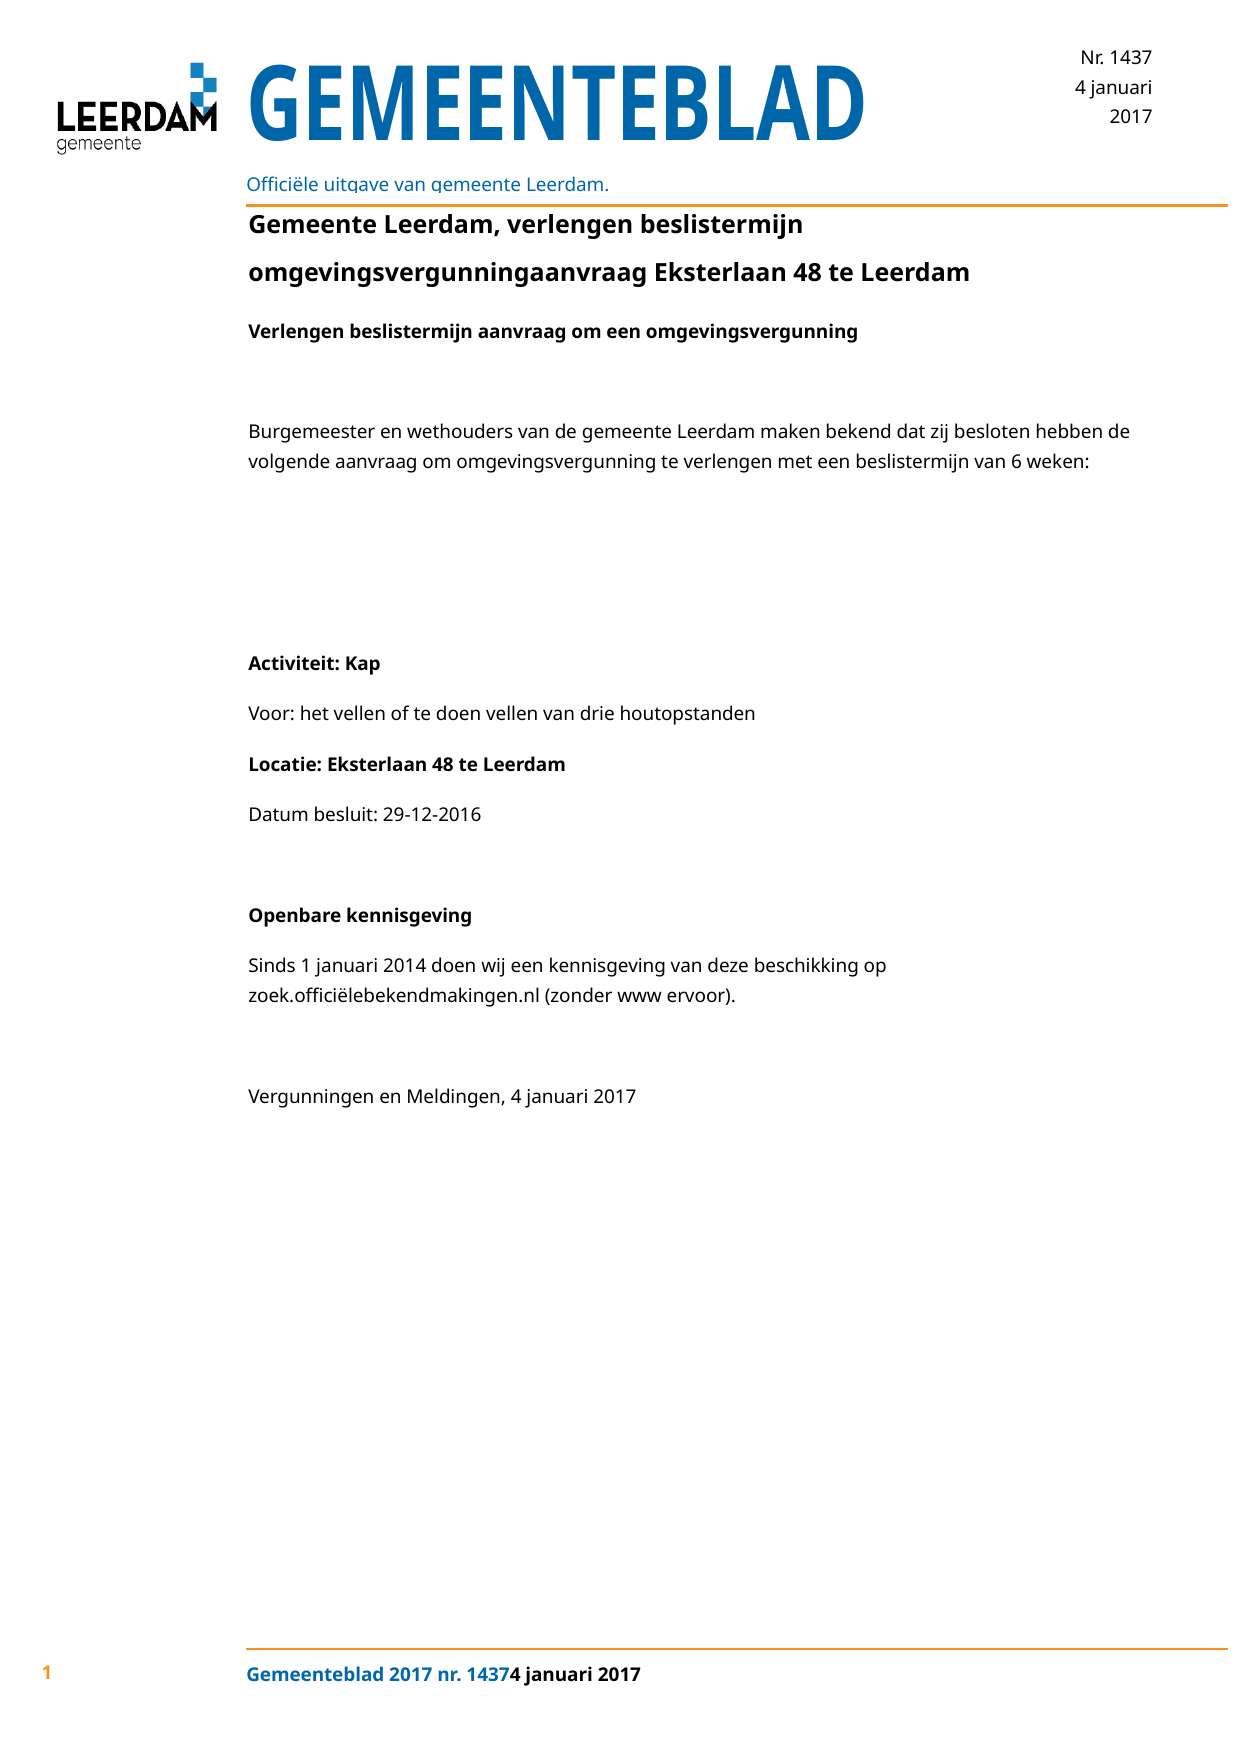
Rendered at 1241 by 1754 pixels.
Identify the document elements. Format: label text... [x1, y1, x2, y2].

text Verlengen beslistermijn aanvraag om een omgevingsvergunning [248, 318, 1152, 344]
text Burgemeester en wethouders van de gemeente Leerdam maken bekend dat zij besloten hebben de volgende aanvraag om omgevingsvergunning te verlengen met een beslistermijn van 6 weken: [248, 419, 1152, 474]
text Datum besluit: 29-12-2016 [248, 801, 1152, 827]
text Vergunningen en Meldingen, 4 januari 2017 [248, 1083, 1152, 1109]
text Voor: het vellen of te doen vellen van drie houtopstanden [248, 700, 1152, 726]
picture [41, 47, 231, 172]
text Openbare kennisgeving [248, 902, 1152, 928]
text Gemeente Leerdam, verlengen beslistermijn omgevingsvergunningaanvraag Eksterlaan 48 te Leerdam [248, 207, 1152, 288]
text Locatie: Eksterlaan 48 te Leerdam [248, 751, 1152, 777]
text Sinds 1 januari 2014 doen wij een kennisgeving van deze beschikking op zoek.officiëlebekendmakingen.nl (zonder www ervoor). [248, 952, 1152, 1008]
text Activiteit: Kap [248, 650, 1152, 676]
